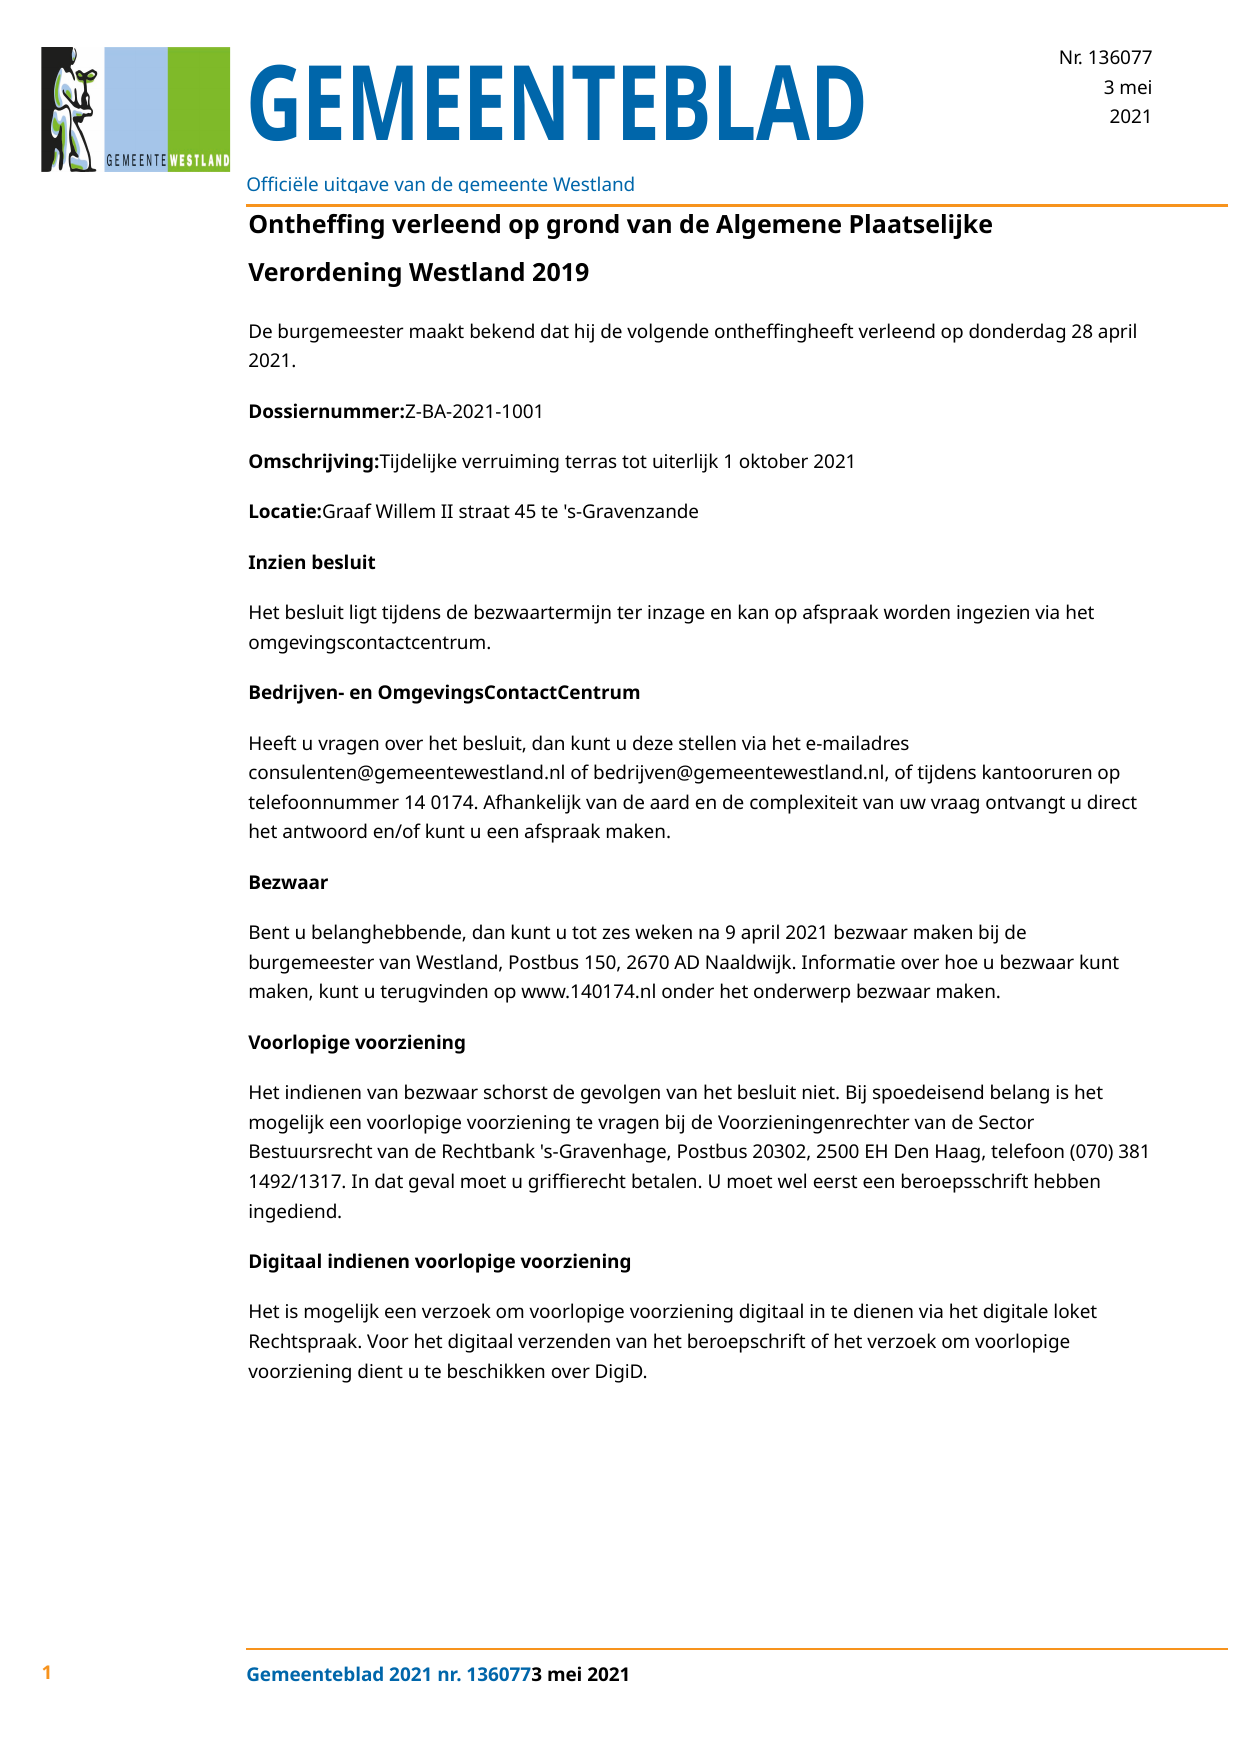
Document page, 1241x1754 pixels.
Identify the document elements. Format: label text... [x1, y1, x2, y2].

text Bedrijven- en OmgevingsContactCentrum [248, 679, 1152, 705]
picture [41, 47, 231, 172]
text Het indienen van bezwaar schorst de gevolgen van het besluit niet. Bij spoedeisend belang is het mogelijk een voorlopige voorziening te vragen bij de Voorzieningenrechter van de Sector Bestuursrecht van de Rechtbank 's-Gravenhage, Postbus 20302, 2500 EH Den Haag, telefoon (070) 381 1492/1317. In dat geval moet u griffierecht betalen. U moet wel eerst een beroepsschrift hebben ingediend. [248, 1079, 1152, 1224]
text Heeft u vragen over het besluit, dan kunt u deze stellen via het e-mailadres consulenten@gemeentewestland.nl of bedrijven@gemeentewestland.nl, of tijdens kantooruren op telefoonnummer 14 0174. Afhankelijk van de aard en de complexiteit van uw vraag ontvangt u direct het antwoord en/of kunt u een afspraak maken. [248, 730, 1152, 844]
text Het besluit ligt tijdens de bezwaartermijn ter inzage en kan op afspraak worden ingezien via het omgevingscontactcentrum. [248, 599, 1152, 655]
text Dossiernummer:Z-BA-2021-1001 [248, 398, 1152, 424]
text Het is mogelijk een verzoek om voorlopige voorziening digitaal in te dienen via het digitale loket Rechtspraak. Voor het digitaal verzenden van het beroepschrift of het verzoek om voorlopige voorziening dient u te beschikken over DigiD. [248, 1299, 1152, 1384]
text De burgemeester maakt bekend dat hij de volgende ontheffingheeft verleend op donderdag 28 april 2021. [248, 318, 1152, 373]
text Inzien besluit [248, 549, 1152, 575]
text Voorlopige voorziening [248, 1029, 1152, 1055]
text Ontheffing verleend op grond van de Algemene Plaatselijke Verordening Westland 2019 [248, 207, 1152, 288]
text Omschrijving:Tijdelijke verruiming terras tot uiterlijk 1 oktober 2021 [248, 448, 1152, 474]
text Bent u belanghebbende, dan kunt u tot zes weken na 9 april 2021 bezwaar maken bij de burgemeester van Westland, Postbus 150, 2670 AD Naaldwijk. Informatie over hoe u bezwaar kunt maken, kunt u terugvinden op www.140174.nl onder het onderwerp bezwaar maken. [248, 919, 1152, 1004]
text Locatie:Graaf Willem II straat 45 te 's-Gravenzande [248, 499, 1152, 524]
text Digitaal indienen voorlopige voorziening [248, 1248, 1152, 1274]
text Bezwaar [248, 869, 1152, 895]
